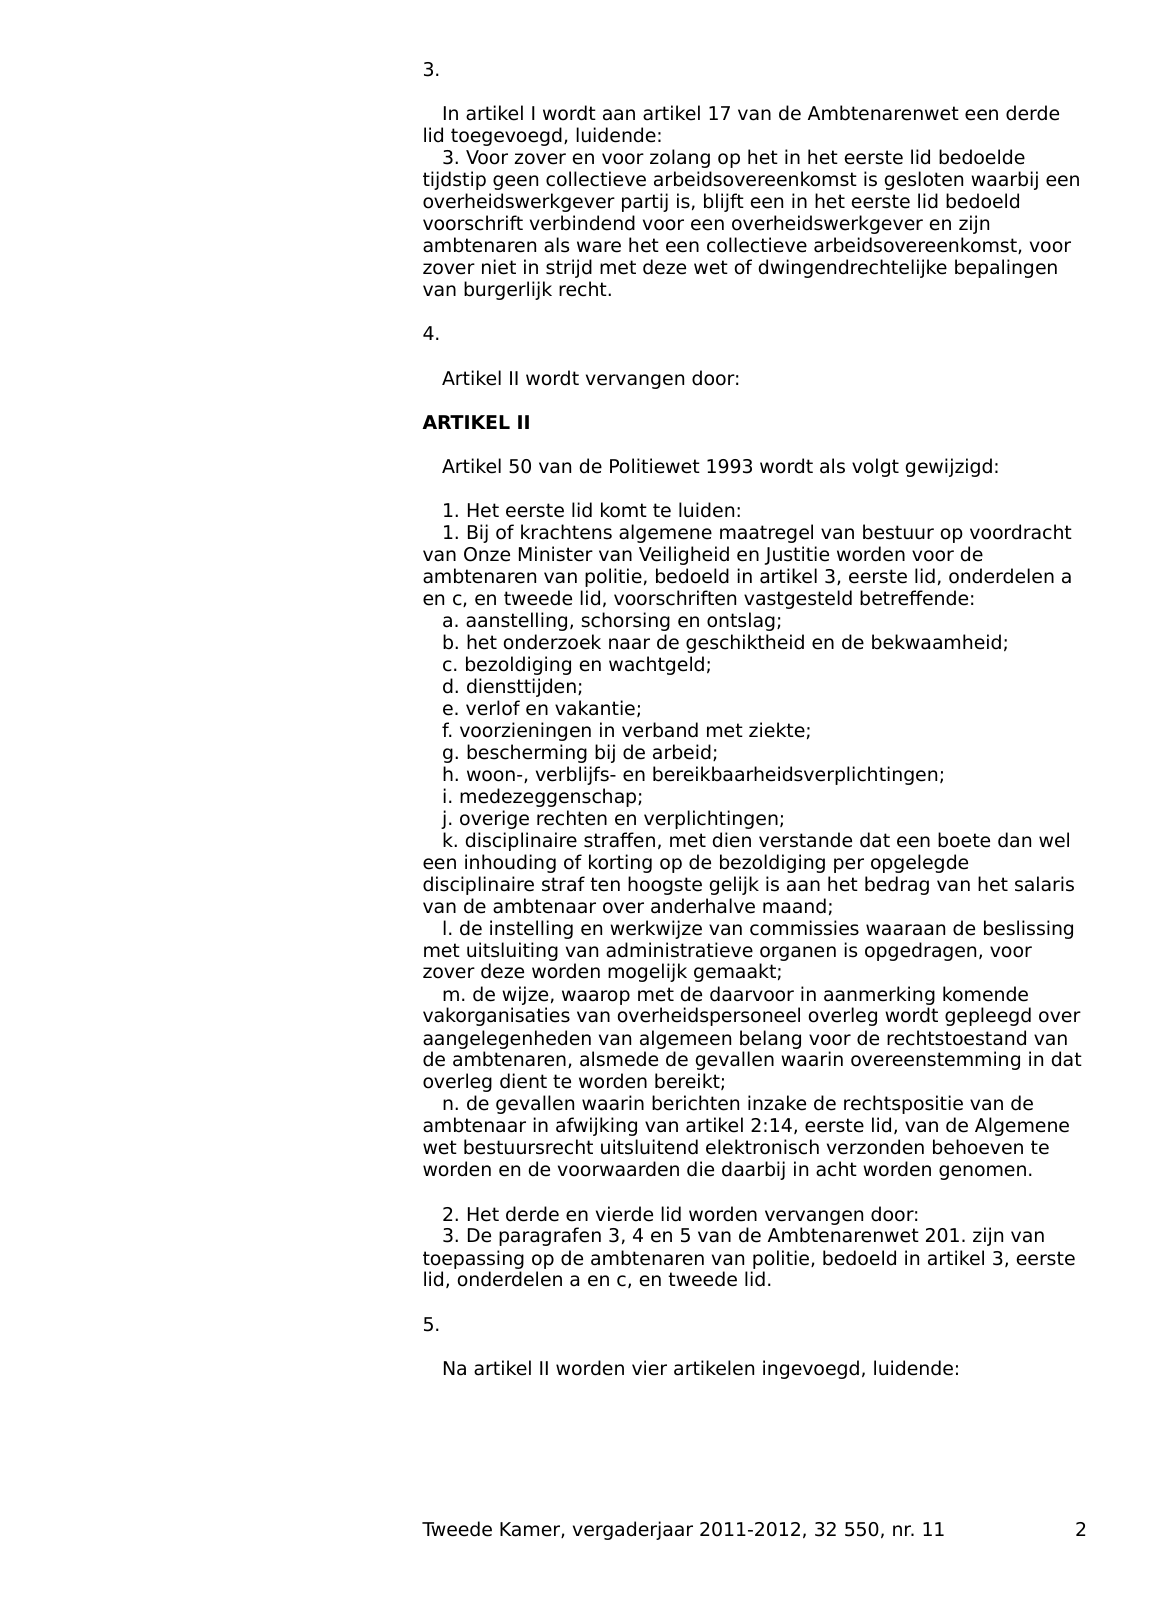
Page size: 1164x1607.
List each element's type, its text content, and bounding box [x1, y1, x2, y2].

text a. aanstelling, schorsing en ontslag; [422, 610, 1087, 632]
text l. de instelling en werkwijze van commissies waaraan de beslissing met uitsluiting van administratieve organen is opgedragen, voor zover deze worden mogelijk gemaakt; [422, 917, 1087, 983]
text c. bezoldiging en wachtgeld; [422, 654, 1087, 676]
text g. bescherming bij de arbeid; [422, 742, 1087, 764]
text m. de wijze, waarop met de daarvoor in aanmerking komende vakorganisaties van overheidspersoneel overleg wordt gepleegd over aangelegenheden van algemeen belang voor de rechtstoestand van de ambtenaren, alsmede de gevallen waarin overeenstemming in dat overleg dient te worden bereikt; [422, 983, 1087, 1093]
text n. de gevallen waarin berichten inzake de rechtspositie van de ambtenaar in afwijking van artikel 2:14, eerste lid, van de Algemene wet bestuursrecht uitsluitend elektronisch verzonden behoeven te worden en de voorwaarden die daarbij in acht worden genomen. [422, 1093, 1087, 1181]
subtitle ARTIKEL II [422, 412, 1087, 433]
text 1. Bij of krachtens algemene maatregel van bestuur op voordracht van Onze Minister van Veiligheid en Justitie worden voor de ambtenaren van politie, bedoeld in artikel 3, eerste lid, onderdelen a en c, en tweede lid, voorschriften vastgesteld betreffende: [422, 522, 1087, 610]
text 1. Het eerste lid komt te luiden: [422, 500, 1087, 522]
text 3. Voor zover en voor zolang op het in het eerste lid bedoelde tijdstip geen collectieve arbeidsovereenkomst is gesloten waarbij een overheidswerkgever partij is, blijft een in het eerste lid bedoeld voorschrift verbindend voor een overheidswerkgever en zijn ambtenaren als ware het een collectieve arbeidsovereenkomst, voor zover niet in strijd met deze wet of dwingendrechtelijke bepalingen van burgerlijk recht. [422, 147, 1087, 301]
text j. overige rechten en verplichtingen; [422, 808, 1087, 829]
subtitle 5. [422, 1313, 1087, 1336]
text i. medezeggenschap; [422, 786, 1087, 808]
text 2. Het derde en vierde lid worden vervangen door: [422, 1203, 1087, 1225]
subtitle 4. [422, 323, 1087, 345]
text Na artikel II worden vier artikelen ingevoegd, luidende: [422, 1358, 1087, 1380]
text Artikel 50 van de Politiewet 1993 wordt als volgt gewijzigd: [422, 456, 1087, 478]
text d. diensttijden; [422, 676, 1087, 698]
text h. woon-, verblijfs- en bereikbaarheidsverplichtingen; [422, 764, 1087, 786]
text k. disciplinaire straffen, met dien verstande dat een boete dan wel een inhouding of korting op de bezoldiging per opgelegde disciplinaire straf ten hoogste gelijk is aan het bedrag van het salaris van de ambtenaar over anderhalve maand; [422, 829, 1087, 917]
subtitle 3. [422, 59, 1087, 81]
text In artikel I wordt aan artikel 17 van de Ambtenarenwet een derde lid toegevoegd, luidende: [422, 103, 1087, 147]
text Artikel II wordt vervangen door: [422, 367, 1087, 389]
text 3. De paragrafen 3, 4 en 5 van de Ambtenarenwet 201. zijn van toepassing op de ambtenaren van politie, bedoeld in artikel 3, eerste lid, onderdelen a en c, en tweede lid. [422, 1225, 1087, 1291]
text b. het onderzoek naar de geschiktheid en de bekwaamheid; [422, 632, 1087, 654]
text f. voorzieningen in verband met ziekte; [422, 720, 1087, 742]
text e. verlof en vakantie; [422, 698, 1087, 720]
